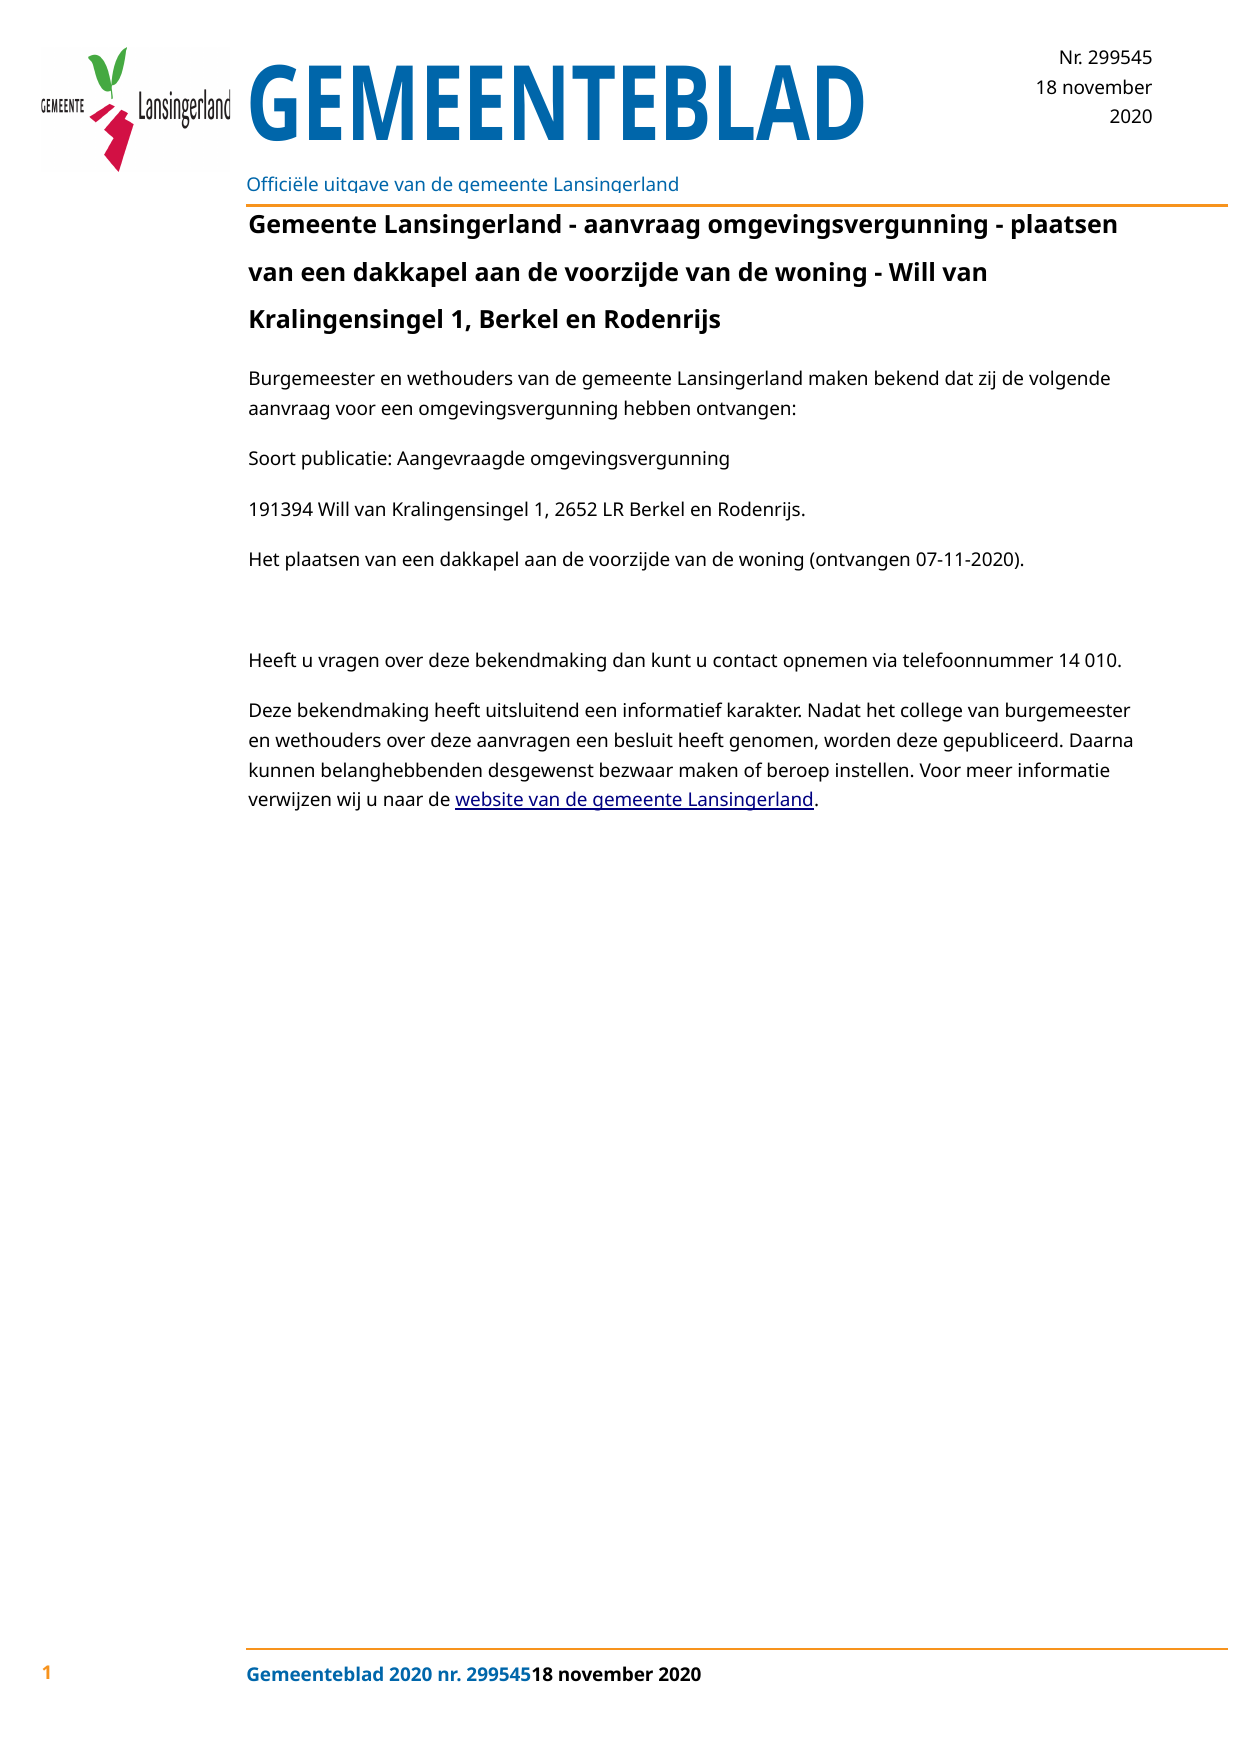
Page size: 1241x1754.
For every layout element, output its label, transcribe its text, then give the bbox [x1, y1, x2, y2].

text Heeft u vragen over deze bekendmaking dan kunt u contact opnemen via telefoonnummer 14 010. [248, 647, 1152, 673]
text Gemeente Lansingerland - aanvraag omgevingsvergunning - plaatsen van een dakkapel aan de voorzijde van de woning - Will van Kralingensingel 1, Berkel en Rodenrijs [248, 207, 1152, 336]
text Het plaatsen van een dakkapel aan de voorzijde van de woning (ontvangen 07-11-2020). [248, 546, 1152, 572]
text Soort publicatie: Aangevraagde omgevingsvergunning [248, 446, 1152, 471]
text Deze bekendmaking heeft uitsluitend een informatief karakter. Nadat het college van burgemeester en wethouders over deze aanvragen een besluit heeft genomen, worden deze gepubliceerd. Daarna kunnen belanghebbenden desgewenst bezwaar maken of beroep instellen. Voor meer informatie verwijzen wij u naar de website van de gemeente Lansingerland. [248, 698, 1152, 812]
text 191394 Will van Kralingensingel 1, 2652 LR Berkel en Rodenrijs. [248, 496, 1152, 522]
picture [41, 47, 231, 172]
text Burgemeester en wethouders van de gemeente Lansingerland maken bekend dat zij de volgende aanvraag voor een omgevingsvergunning hebben ontvangen: [248, 366, 1152, 421]
